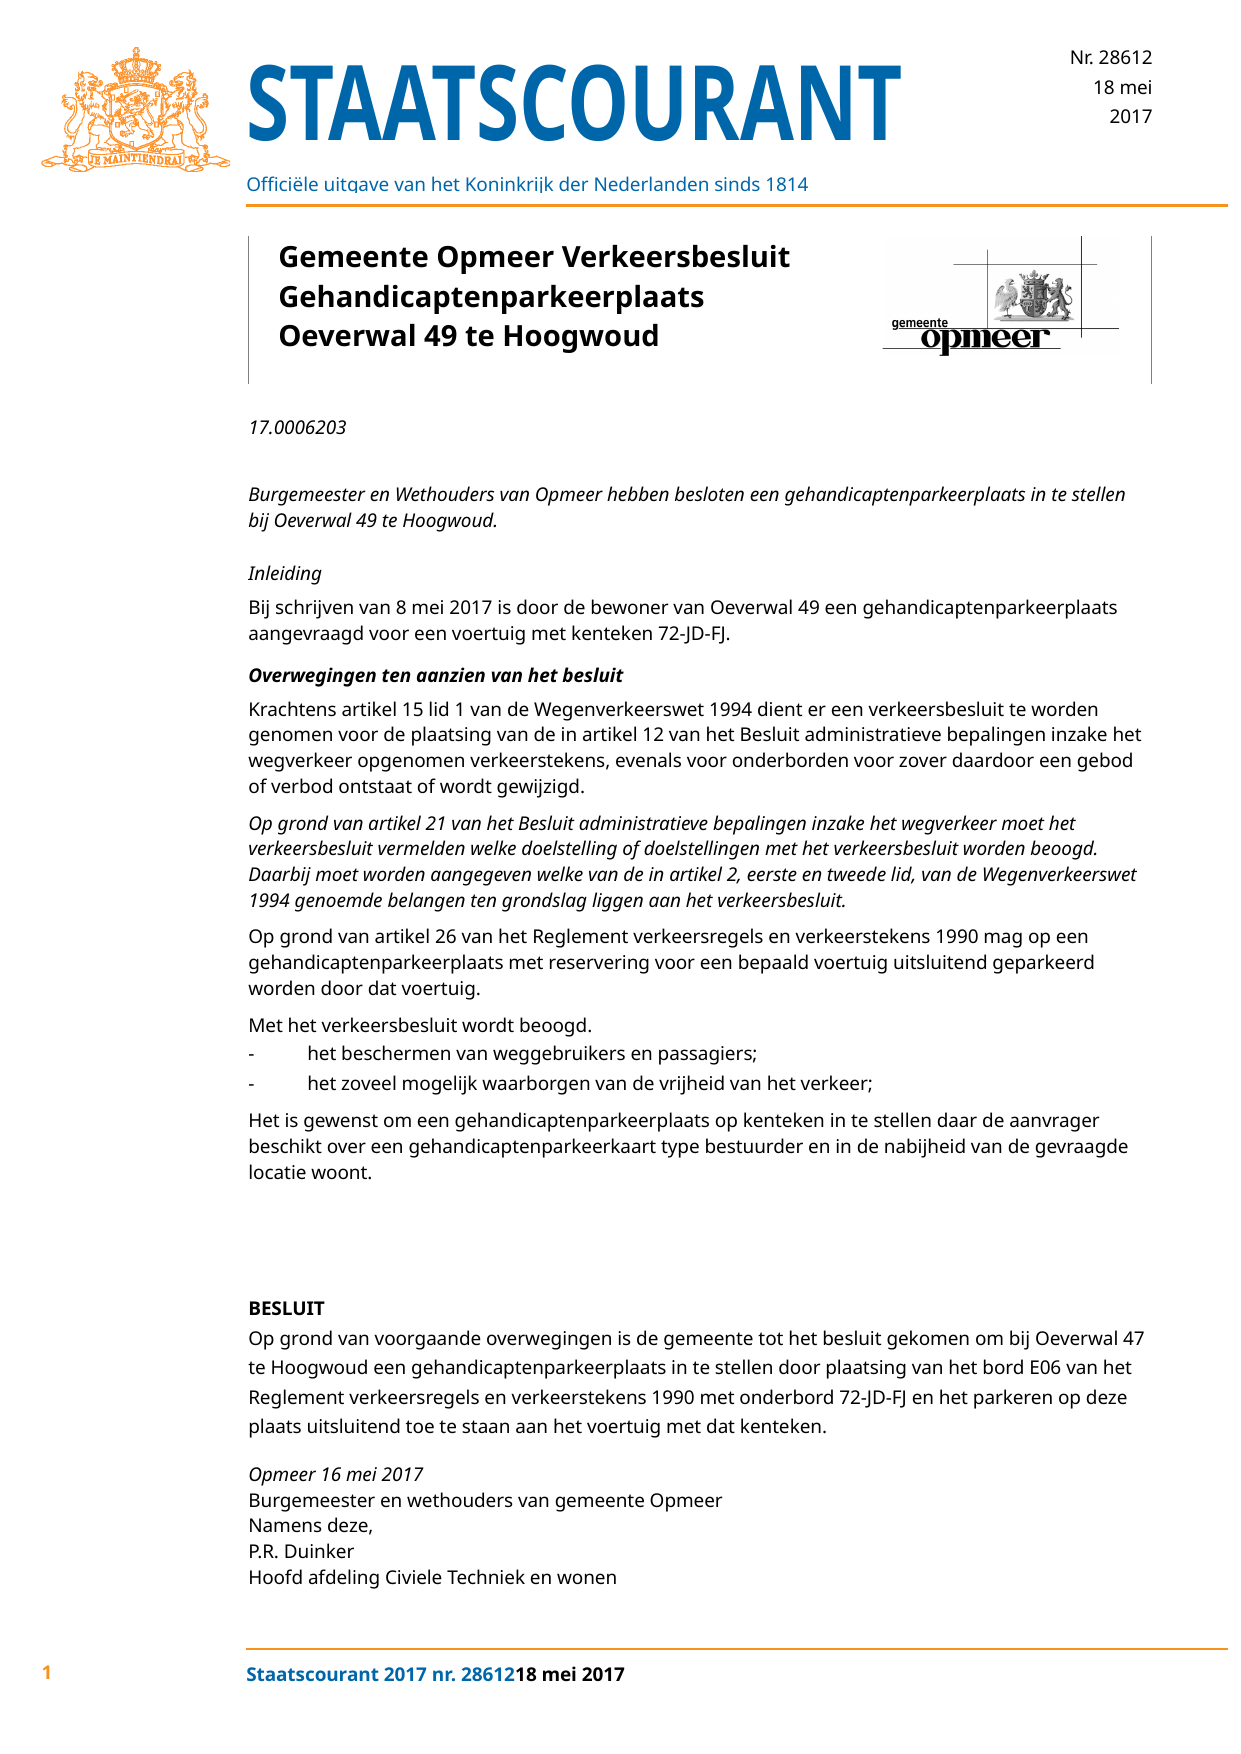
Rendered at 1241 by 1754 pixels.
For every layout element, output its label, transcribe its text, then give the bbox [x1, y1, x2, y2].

text P.R. Duinker [248, 1538, 1152, 1564]
text Burgemeester en wethouders van gemeente Opmeer [248, 1487, 1152, 1513]
table_header Gemeente Opmeer Verkeersbesluit Gehandicaptenparkeerplaats Oeverwal 49 te Hoogwoud [249, 236, 850, 384]
text Met het verkeersbesluit wordt beoogd. [248, 1012, 1152, 1037]
picture [882, 236, 1119, 356]
text BESLUIT [248, 1295, 1152, 1321]
table_header [850, 236, 1151, 384]
list het beschermen van weggebruikers en passagiers; [248, 1040, 1152, 1066]
text Het is gewenst om een gehandicaptenparkeerplaats op kenteken in te stellen daar de aanvrager beschikt over een gehandicaptenparkeerkaart type bestuurder en in de nabijheid van de gevraagde locatie woont. [248, 1108, 1152, 1185]
text Opmeer 16 mei 2017 [248, 1461, 1152, 1487]
text Burgemeester en Wethouders van Opmeer hebben besloten een gehandicaptenparkeerplaats in te stellen bij Oeverwal 49 te Hoogwoud. [248, 482, 1152, 533]
text Op grond van artikel 26 van het Reglement verkeersregels en verkeerstekens 1990 mag op een gehandicaptenparkeerplaats met reservering voor een bepaald voertuig uitsluitend geparkeerd worden door dat voertuig. [248, 924, 1152, 1001]
text Namens deze, [248, 1513, 1152, 1538]
text Inleiding [248, 560, 1152, 586]
picture [41, 47, 231, 172]
text Hoofd afdeling Civiele Techniek en wonen [248, 1564, 1152, 1590]
text Op grond van artikel 21 van het Besluit administratieve bepalingen inzake het wegverkeer moet het verkeersbesluit vermelden welke doelstelling of doelstellingen met het verkeersbesluit worden beoogd. Daarbij moet worden aangegeven welke van de in artikel 2, eerste en tweede lid, van de Wegenverkeerswet 1994 genoemde belangen ten grondslag liggen aan het verkeersbesluit. [248, 810, 1152, 913]
text Bij schrijven van 8 mei 2017 is door de bewoner van Oeverwal 49 een gehandicaptenparkeerplaats aangevraagd voor een voertuig met kenteken 72-JD-FJ. [248, 594, 1152, 646]
text 17.0006203 [248, 414, 1152, 440]
text Krachtens artikel 15 lid 1 van de Wegenverkeerswet 1994 dient er een verkeersbesluit te worden genomen voor de plaatsing van de in artikel 12 van het Besluit administratieve bepalingen inzake het wegverkeer opgenomen verkeerstekens, evenals voor onderborden voor zover daardoor een gebod of verbod ontstaat of wordt gewijzigd. [248, 696, 1152, 799]
list het zoveel mogelijk waarborgen van de vrijheid van het verkeer; [248, 1070, 1152, 1095]
text Op grond van voorgaande overwegingen is de gemeente tot het besluit gekomen om bij Oeverwal 47 te Hoogwoud een gehandicaptenparkeerplaats in te stellen door plaatsing van het bord E06 van het Reglement verkeersregels en verkeerstekens 1990 met onderbord 72-JD-FJ en het parkeren op deze plaats uitsluitend toe te staan aan het voertuig met dat kenteken. [248, 1325, 1152, 1439]
text Overwegingen ten aanzien van het besluit [248, 662, 1152, 688]
